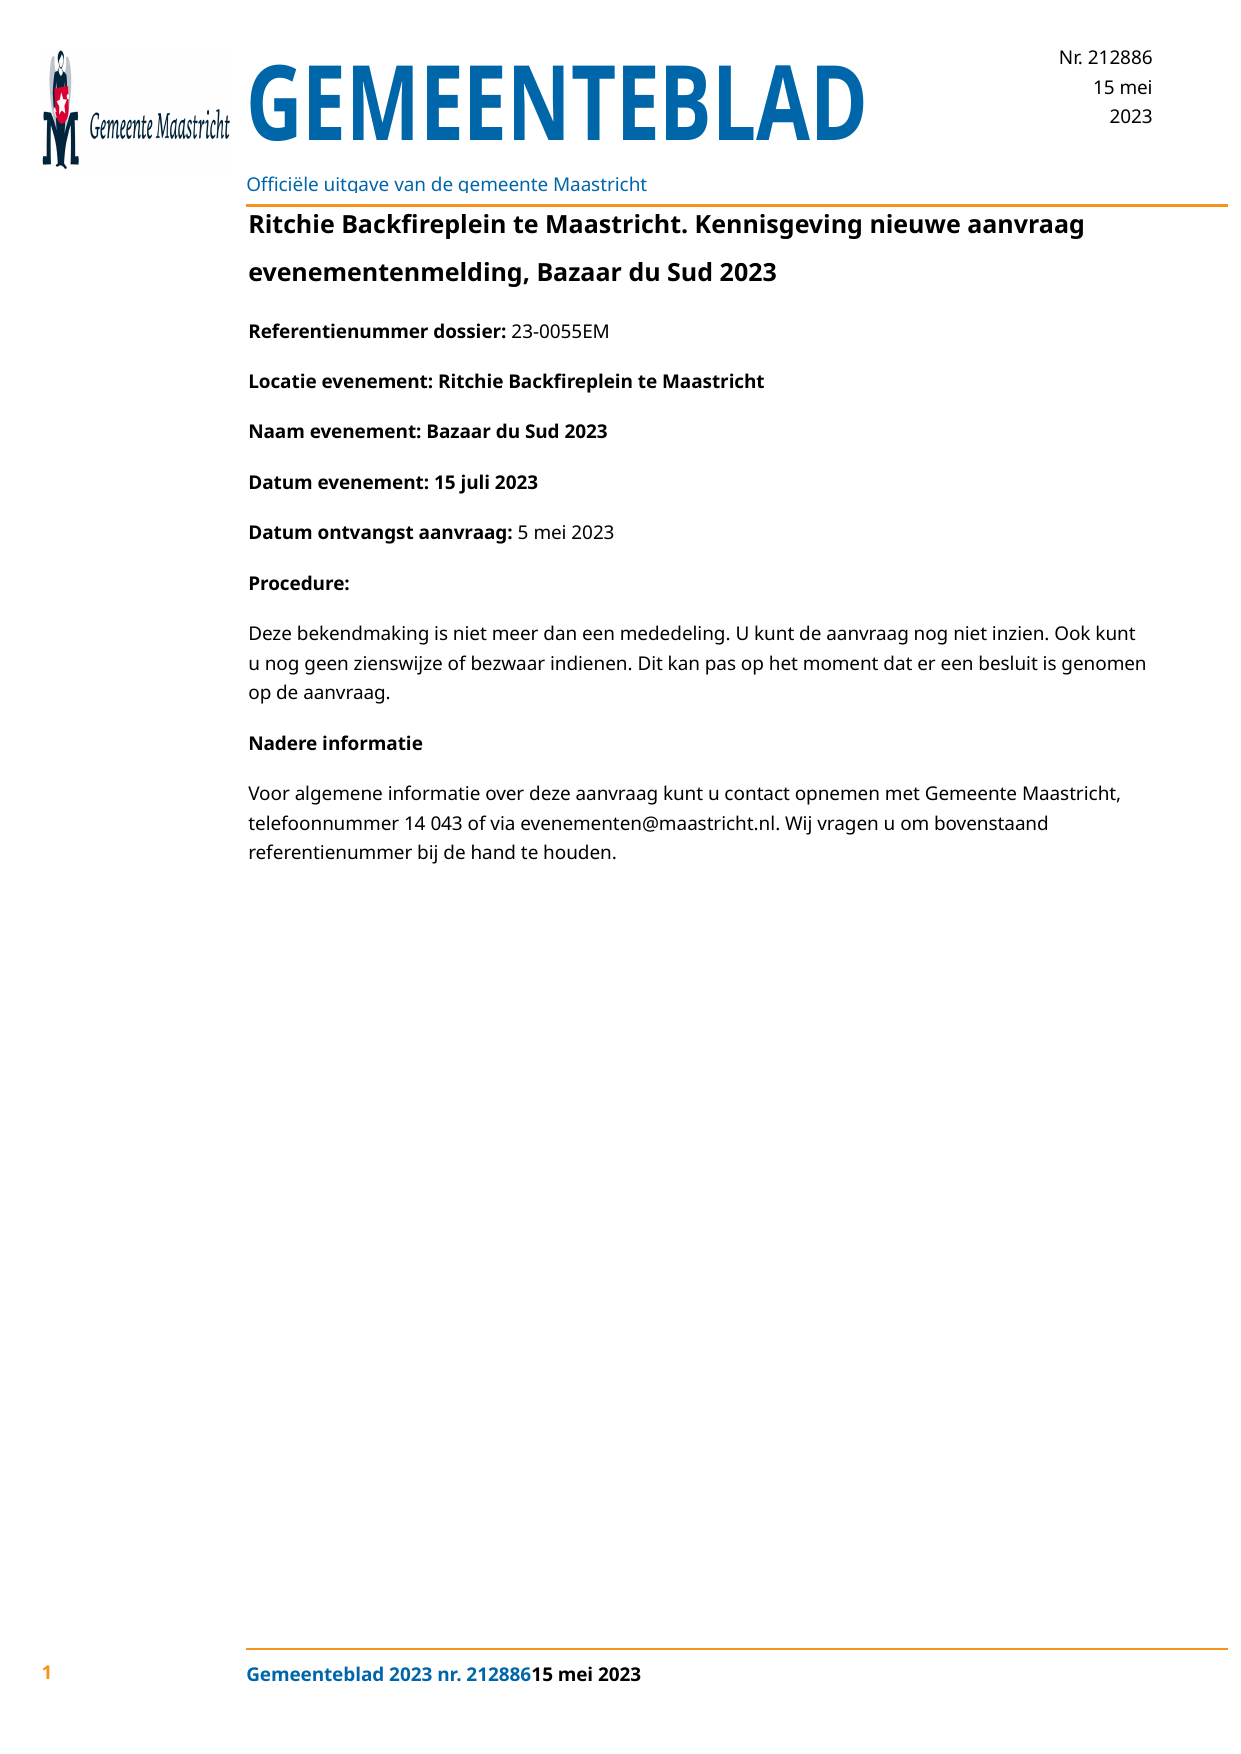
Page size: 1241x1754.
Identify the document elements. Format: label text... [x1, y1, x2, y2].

text Datum ontvangst aanvraag: 5 mei 2023 [248, 519, 1152, 545]
text Ritchie Backfireplein te Maastricht. Kennisgeving nieuwe aanvraag evenementenmelding, Bazaar du Sud 2023 [248, 207, 1152, 288]
text Deze bekendmaking is niet meer dan een mededeling. U kunt de aanvraag nog niet inzien. Ook kunt u nog geen zienswijze of bezwaar indienen. Dit kan pas op het moment dat er een besluit is genomen op de aanvraag. [248, 620, 1152, 705]
text Locatie evenement: Ritchie Backfireplein te Maastricht [248, 368, 1152, 394]
text Datum evenement: 15 juli 2023 [248, 469, 1152, 495]
text Nadere informatie [248, 730, 1152, 756]
text Referentienummer dossier: 23-0055EM [248, 318, 1152, 344]
text Voor algemene informatie over deze aanvraag kunt u contact opnemen met Gemeente Maastricht, telefoonnummer 14 043 of via evenementen@maastricht.nl. Wij vragen u om bovenstaand referentienummer bij de hand te houden. [248, 780, 1152, 865]
text Naam evenement: Bazaar du Sud 2023 [248, 419, 1152, 444]
picture [41, 47, 231, 172]
text Procedure: [248, 570, 1152, 596]
